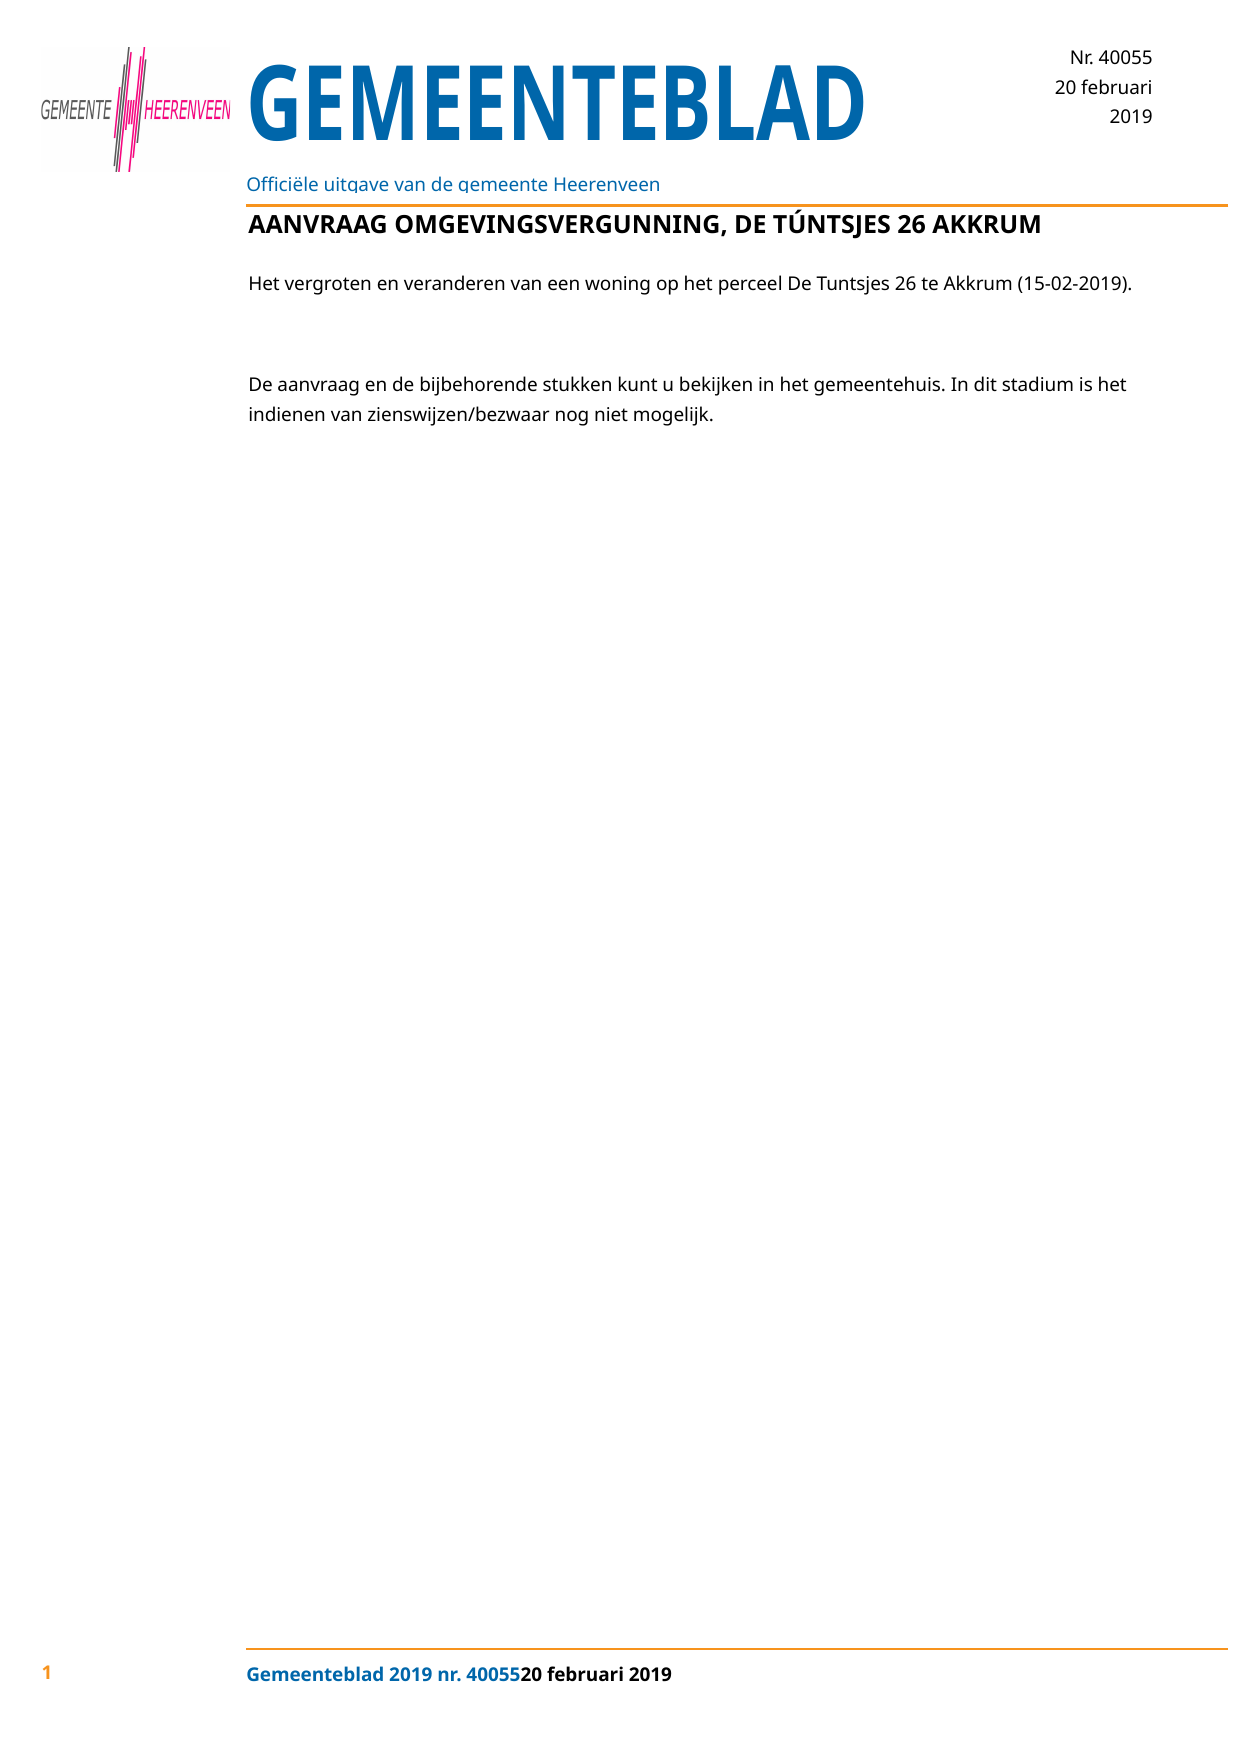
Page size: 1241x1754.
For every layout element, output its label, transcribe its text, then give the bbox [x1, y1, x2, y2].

text Het vergroten en veranderen van een woning op het perceel De Tuntsjes 26 te Akkrum (15-02-2019). [248, 270, 1152, 296]
text AANVRAAG OMGEVINGSVERGUNNING, DE TÚNTSJES 26 AKKRUM [248, 207, 1152, 241]
text De aanvraag en de bijbehorende stukken kunt u bekijken in het gemeentehuis. In dit stadium is het indienen van zienswijzen/bezwaar nog niet mogelijk. [248, 371, 1152, 426]
picture [41, 47, 231, 172]
